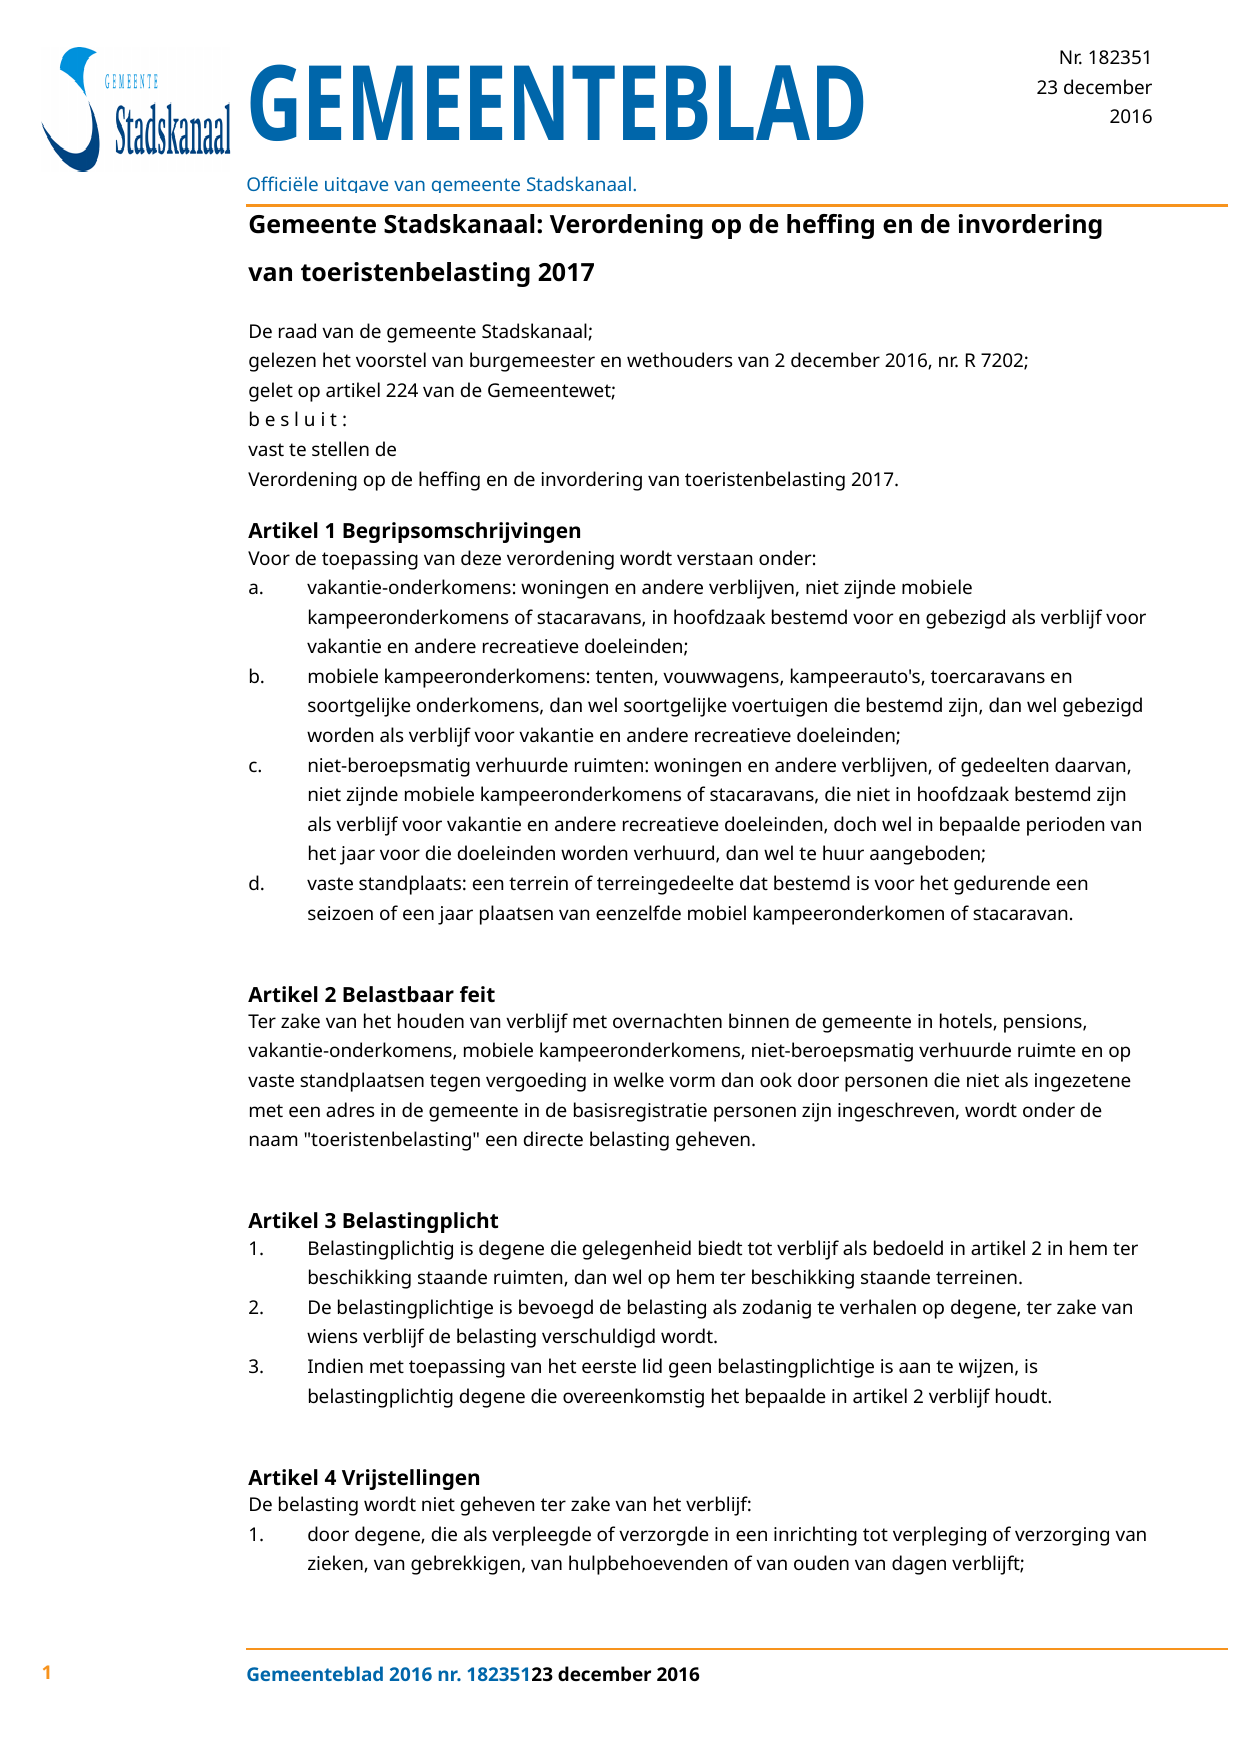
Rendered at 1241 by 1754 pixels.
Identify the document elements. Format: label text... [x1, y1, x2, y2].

text gelet op artikel 224 van de Gemeentewet; [248, 377, 1152, 403]
text Gemeente Stadskanaal: Verordening op de heffing en de invordering van toeristenbelasting 2017 [248, 207, 1152, 288]
text Artikel 2 Belastbaar feit [248, 980, 1152, 1008]
picture [41, 47, 231, 172]
list De belastingplichtige is bevoegd de belasting als zodanig te verhalen op degene, ter zake van wiens verblijf de belasting verschuldigd wordt. [248, 1294, 1152, 1349]
text b e s l u i t : [248, 407, 1152, 432]
text gelezen het voorstel van burgemeester en wethouders van 2 december 2016, nr. R 7202; [248, 347, 1152, 373]
list Indien met toepassing van het eerste lid geen belastingplichtige is aan te wijzen, is belastingplichtig degene die overeenkomstig het bepaalde in artikel 2 verblijf houdt. [248, 1353, 1152, 1408]
text Artikel 1 Begripsomschrijvingen [248, 516, 1152, 545]
list door degene, die als verpleegde of verzorgde in een inrichting tot verpleging of verzorging van zieken, van gebrekkigen, van hulpbehoevenden of van ouden van dagen verblijft; [248, 1521, 1152, 1576]
text De raad van de gemeente Stadskanaal; [248, 318, 1152, 344]
list niet-beroepsmatig verhuurde ruimten: woningen en andere verblijven, of gedeelten daarvan, niet zijnde mobiele kampeeronderkomens of stacaravans, die niet in hoofdzaak bestemd zijn als verblijf voor vakantie en andere recreatieve doeleinden, doch wel in bepaalde perioden van het jaar voor die doeleinden worden verhuurd, dan wel te huur aangeboden; [248, 752, 1152, 866]
text Voor de toepassing van deze verordening wordt verstaan onder: [248, 545, 1152, 570]
list mobiele kampeeronderkomens: tenten, vouwwagens, kampeerauto's, toercaravans en soortgelijke onderkomens, dan wel soortgelijke voertuigen die bestemd zijn, dan wel gebezigd worden als verblijf voor vakantie en andere recreatieve doeleinden; [248, 663, 1152, 748]
text De belasting wordt niet geheven ter zake van het verblijf: [248, 1491, 1152, 1517]
text Verordening op de heffing en de invordering van toeristenbelasting 2017. [248, 466, 1152, 492]
list Belastingplichtig is degene die gelegenheid biedt tot verblijf als bedoeld in artikel 2 in hem ter beschikking staande ruimten, dan wel op hem ter beschikking staande terreinen. [248, 1235, 1152, 1290]
list vakantie-onderkomens: woningen en andere verblijven, niet zijnde mobiele kampeeronderkomens of stacaravans, in hoofdzaak bestemd voor en gebezigd als verblijf voor vakantie en andere recreatieve doeleinden; [248, 574, 1152, 659]
text Artikel 4 Vrijstellingen [248, 1463, 1152, 1491]
text Ter zake van het houden van verblijf met overnachten binnen de gemeente in hotels, pensions, vakantie-onderkomens, mobiele kampeeronderkomens, niet-beroepsmatig verhuurde ruimte en op vaste standplaatsen tegen vergoeding in welke vorm dan ook door personen die niet als ingezetene met een adres in de gemeente in de basisregistratie personen zijn ingeschreven, wordt onder de naam "toeristenbelasting" een directe belasting geheven. [248, 1008, 1152, 1152]
text Artikel 3 Belastingplicht [248, 1206, 1152, 1235]
list vaste standplaats: een terrein of terreingedeelte dat bestemd is voor het gedurende een seizoen of een jaar plaatsen van eenzelfde mobiel kampeeronderkomen of stacaravan. [248, 870, 1152, 925]
text vast te stellen de [248, 436, 1152, 462]
